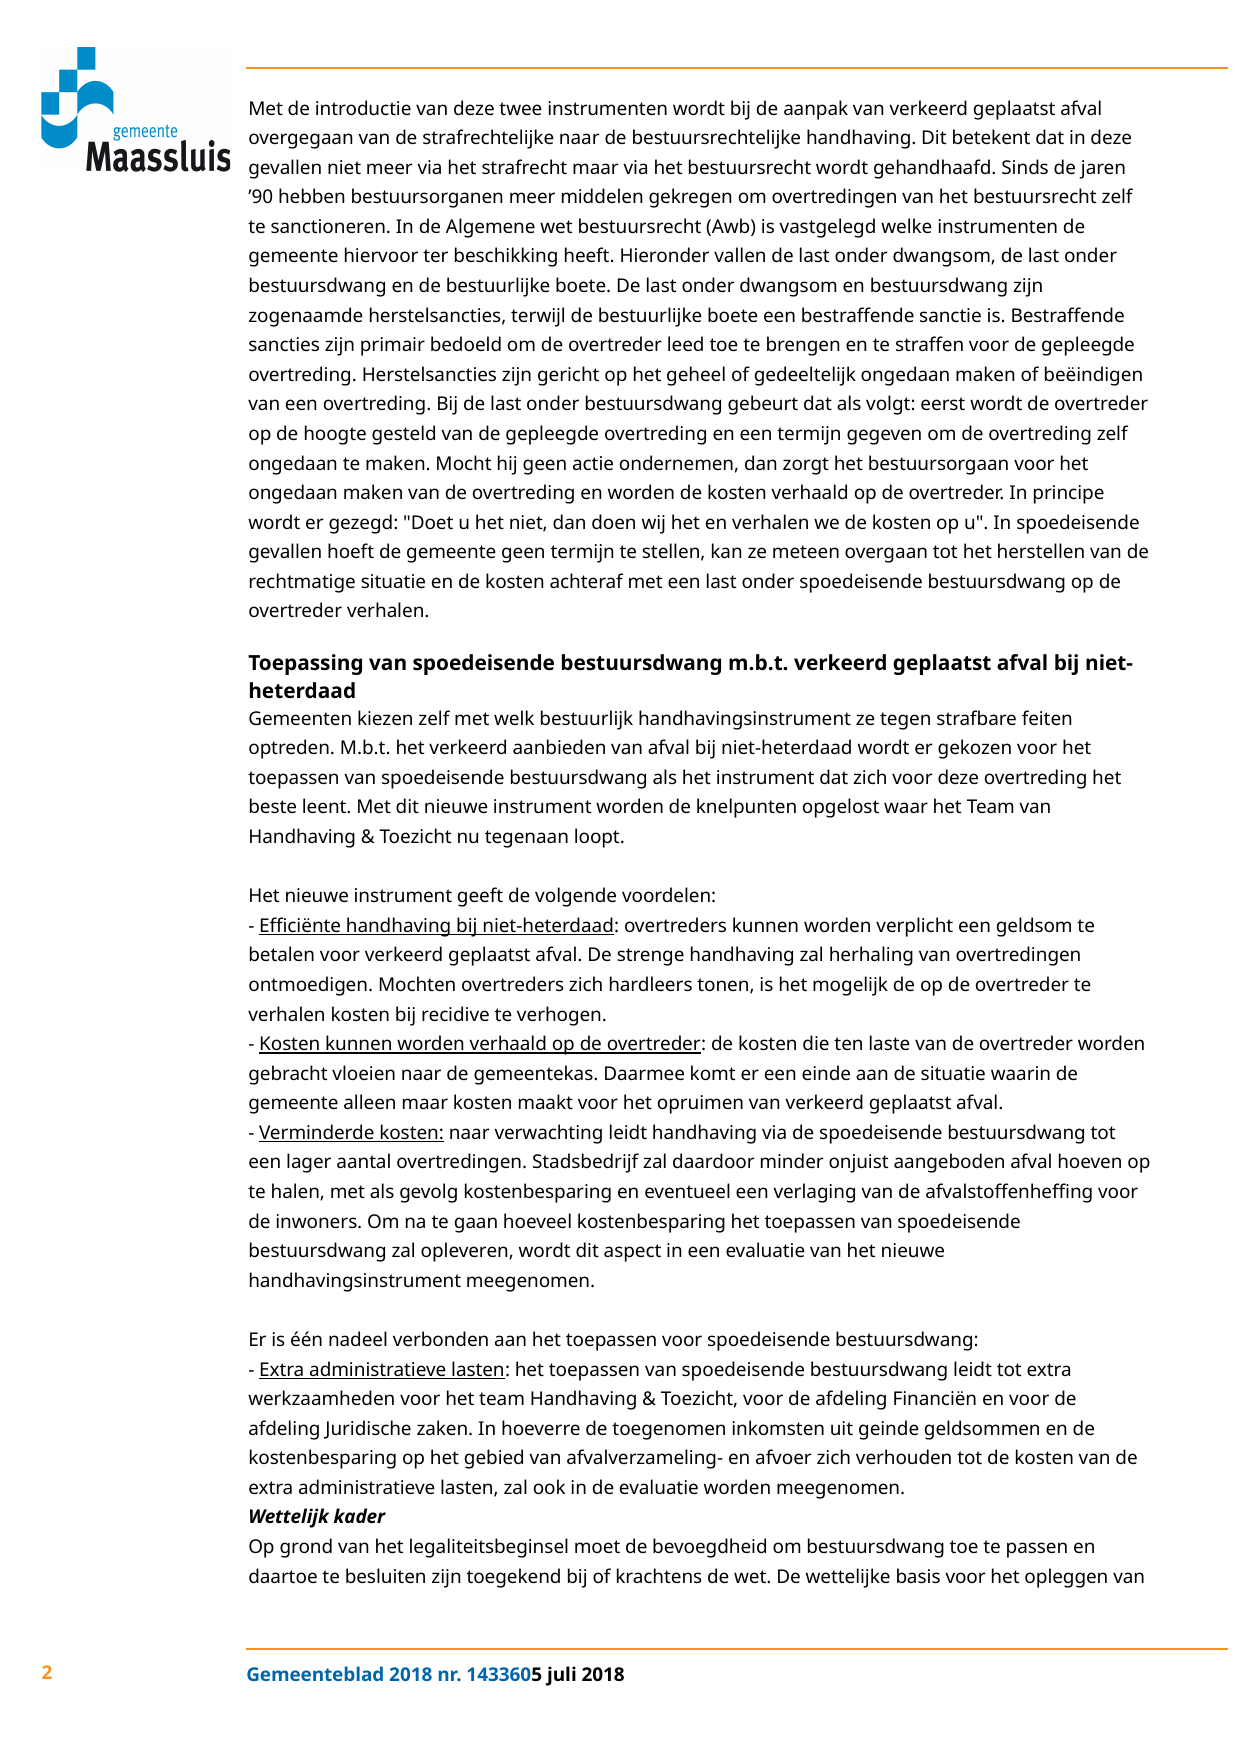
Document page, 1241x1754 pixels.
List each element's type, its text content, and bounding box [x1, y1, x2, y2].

text Toepassing van spoedeisende bestuursdwang m.b.t. verkeerd geplaatst afval bij niet-heterdaad [248, 648, 1152, 705]
text Wettelijk kader [248, 1504, 1152, 1529]
text Gemeenten kiezen zelf met welk bestuurlijk handhavingsinstrument ze tegen strafbare feiten optreden. M.b.t. het verkeerd aanbieden van afval bij niet-heterdaad wordt er gekozen voor het toepassen van spoedeisende bestuursdwang als het instrument dat zich voor deze overtreding het beste leent. Met dit nieuwe instrument worden de knelpunten opgelost waar het Team van Handhaving & Toezicht nu tegenaan loopt. [248, 705, 1152, 849]
text Het nieuwe instrument geeft de volgende voordelen: [248, 882, 1152, 908]
text - Verminderde kosten: naar verwachting leidt handhaving via de spoedeisende bestuursdwang tot een lager aantal overtredingen. Stadsbedrijf zal daardoor minder onjuist aangeboden afval hoeven op te halen, met als gevolg kostenbesparing en eventueel een verlaging van de afvalstoffenheffing voor de inwoners. Om na te gaan hoeveel kostenbesparing het toepassen van spoedeisende bestuursdwang zal opleveren, wordt dit aspect in een evaluatie van het nieuwe handhavingsinstrument meegenomen. [248, 1119, 1152, 1293]
text - Efficiënte handhaving bij niet-heterdaad: overtreders kunnen worden verplicht een geldsom te betalen voor verkeerd geplaatst afval. De strenge handhaving zal herhaling van overtredingen ontmoedigen. Mochten overtreders zich hardleers tonen, is het mogelijk de op de overtreder te verhalen kosten bij recidive te verhogen. [248, 912, 1152, 1027]
picture [41, 47, 231, 172]
text Er is één nadeel verbonden aan het toepassen voor spoedeisende bestuursdwang: [248, 1326, 1152, 1352]
picture [41, 47, 77, 92]
text - Kosten kunnen worden verhaald op de overtreder: de kosten die ten laste van de overtreder worden gebracht vloeien naar de gemeentekas. Daarmee komt er een einde aan de situatie waarin de gemeente alleen maar kosten maakt voor het opruimen van verkeerd geplaatst afval. [248, 1030, 1152, 1115]
text - Extra administratieve lasten: het toepassen van spoedeisende bestuursdwang leidt tot extra werkzaamheden voor het team Handhaving & Toezicht, voor de afdeling Financiën en voor de afdeling Juridische zaken. In hoeverre de toegenomen inkomsten uit geinde geldsommen en de kostenbesparing op het gebied van afvalverzameling- en afvoer zich verhouden tot de kosten van de extra administratieve lasten, zal ook in de evaluatie worden meegenomen. [248, 1356, 1152, 1500]
text Op grond van het legaliteitsbeginsel moet de bevoegdheid om bestuursdwang toe te passen en daartoe te besluiten zijn toegekend bij of krachtens de wet. De wettelijke basis voor het opleggen van [248, 1533, 1152, 1589]
text Met de introductie van deze twee instrumenten wordt bij de aanpak van verkeerd geplaatst afval overgegaan van de strafrechtelijke naar de bestuursrechtelijke handhaving. Dit betekent dat in deze gevallen niet meer via het strafrecht maar via het bestuursrecht wordt gehandhaafd. Sinds de jaren ’90 hebben bestuursorganen meer middelen gekregen om overtredingen van het bestuursrecht zelf te sanctioneren. In de Algemene wet bestuursrecht (Awb) is vastgelegd welke instrumenten de gemeente hiervoor ter beschikking heeft. Hieronder vallen de last onder dwangsom, de last onder bestuursdwang en de bestuurlijke boete. De last onder dwangsom en bestuursdwang zijn zogenaamde herstelsancties, terwijl de bestuurlijke boete een bestraffende sanctie is. Bestraffende sancties zijn primair bedoeld om de overtreder leed toe te brengen en te straffen voor de gepleegde overtreding. Herstelsancties zijn gericht op het geheel of gedeeltelijk ongedaan maken of beëindigen van een overtreding. Bij de last onder bestuursdwang gebeurt dat als volgt: eerst wordt de overtreder op de hoogte gesteld van de gepleegde overtreding en een termijn gegeven om de overtreding zelf ongedaan te maken. Mocht hij geen actie ondernemen, dan zorgt het bestuursorgaan voor het ongedaan maken van de overtreding en worden de kosten verhaald op de overtreder. In principe wordt er gezegd: "Doet u het niet, dan doen wij het en verhalen we de kosten op u". In spoedeisende gevallen hoeft de gemeente geen termijn te stellen, kan ze meteen overgaan tot het herstellen van de rechtmatige situatie en de kosten achteraf met een last onder spoedeisende bestuursdwang op de overtreder verhalen. [248, 95, 1152, 623]
